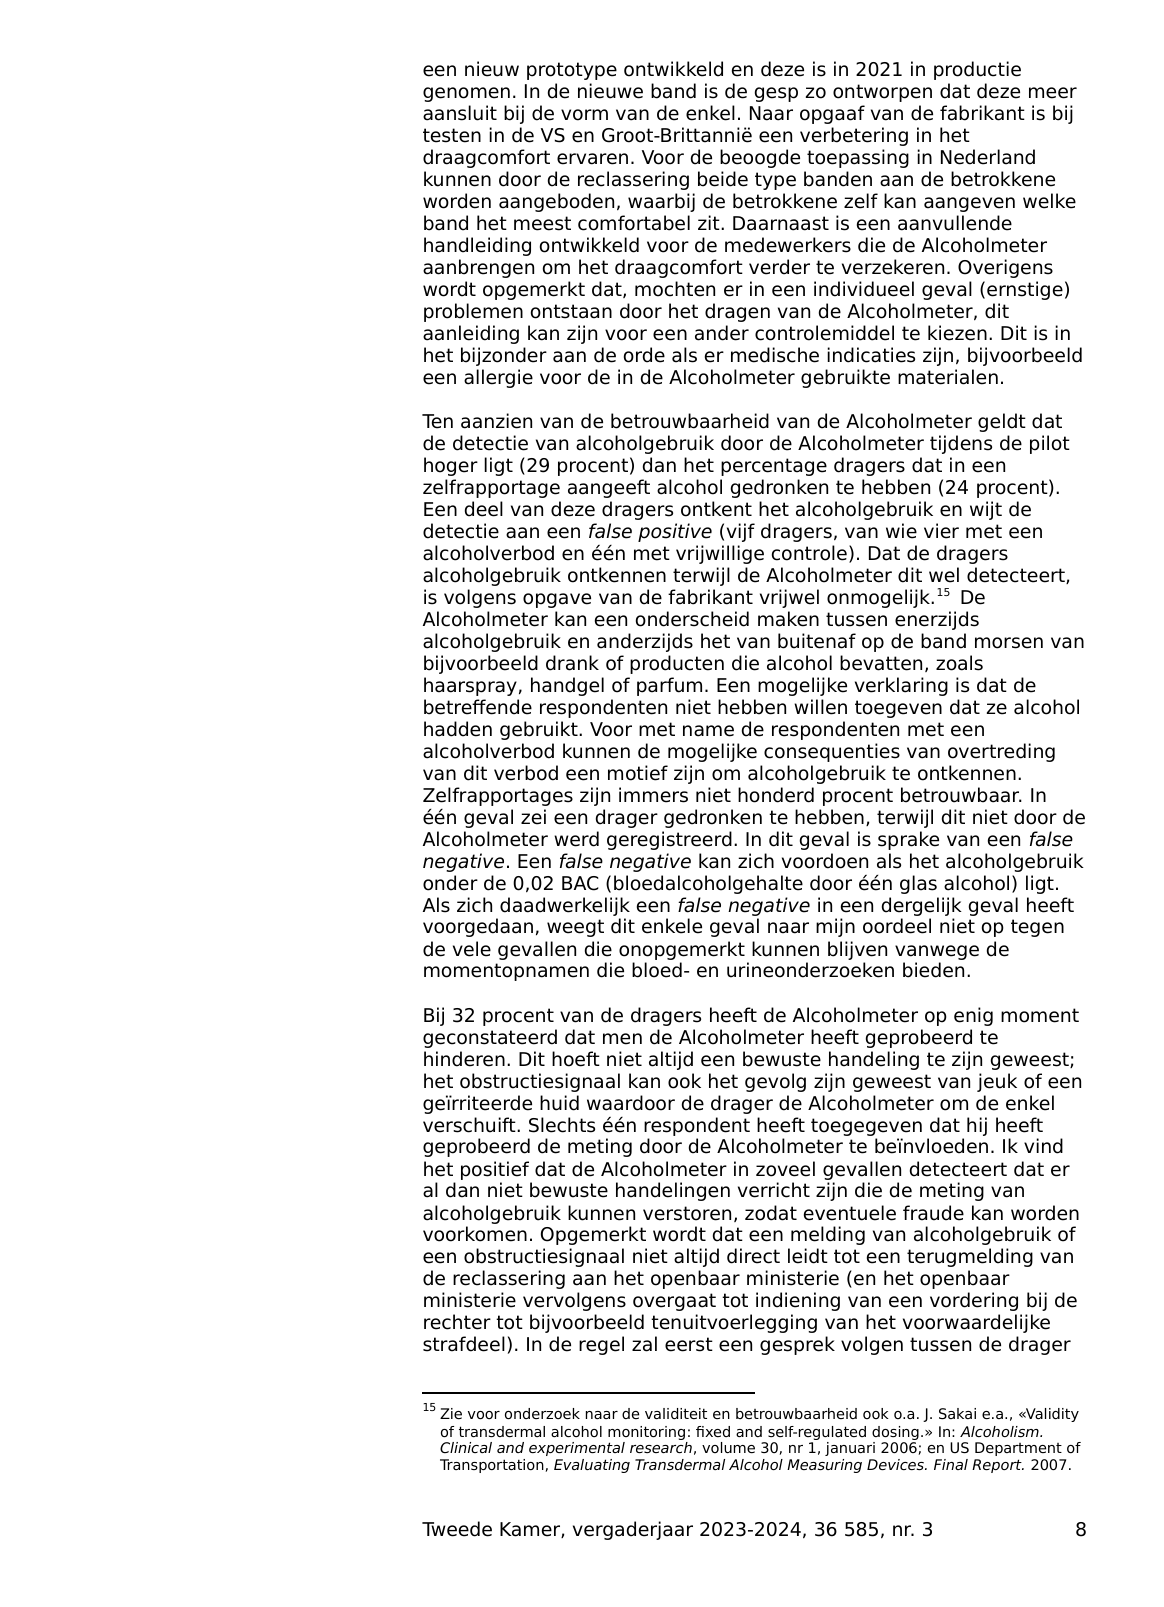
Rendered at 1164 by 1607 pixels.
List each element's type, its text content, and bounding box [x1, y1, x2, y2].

text Bij 32 procent van de dragers heeft de Alcoholmeter op enig moment geconstateerd dat men de Alcoholmeter heeft geprobeerd te hinderen. Dit hoeft niet altijd een bewuste handeling te zijn geweest; het obstructiesignaal kan ook het gevolg zijn geweest van jeuk of een geïrriteerde huid waardoor de drager de Alcoholmeter om de enkel verschuift. Slechts één respondent heeft toegegeven dat hij heeft geprobeerd de meting door de Alcoholmeter te beïnvloeden. Ik vind het positief dat de Alcoholmeter in zoveel gevallen detecteert dat er al dan niet bewuste handelingen verricht zijn die de meting van alcoholgebruik kunnen verstoren, zodat eventuele fraude kan worden voorkomen. Opgemerkt wordt dat een melding van alcoholgebruik of een obstructiesignaal niet altijd direct leidt tot een terugmelding van de reclassering aan het openbaar ministerie (en het openbaar ministerie vervolgens overgaat tot indiening van een vordering bij de rechter tot bijvoorbeeld tenuitvoerlegging van het voorwaardelijke strafdeel). In de regel zal eerst een gesprek volgen tussen de drager [422, 1004, 1087, 1356]
text Zie voor onderzoek naar de validiteit en betrouwbaarheid ook o.a. J. Sakai e.a., «Validity of transdermal alcohol monitoring: fixed and self-regulated dosing.» In: Alcoholism. Clinical and experimental research, volume 30, nr 1, januari 2006; en US Department of Transportation, Evaluating Transdermal Alcohol Measuring Devices. Final Report. 2007. [422, 1402, 1087, 1474]
text een nieuw prototype ontwikkeld en deze is in 2021 in productie genomen. In de nieuwe band is de gesp zo ontworpen dat deze meer aansluit bij de vorm van de enkel. Naar opgaaf van de fabrikant is bij testen in de VS en Groot-Brittannië een verbetering in het draagcomfort ervaren. Voor de beoogde toepassing in Nederland kunnen door de reclassering beide type banden aan de betrokkene worden aangeboden, waarbij de betrokkene zelf kan aangeven welke band het meest comfortabel zit. Daarnaast is een aanvullende handleiding ontwikkeld voor de medewerkers die de Alcoholmeter aanbrengen om het draagcomfort verder te verzekeren. Overigens wordt opgemerkt dat, mochten er in een individueel geval (ernstige) problemen ontstaan door het dragen van de Alcoholmeter, dit aanleiding kan zijn voor een ander controlemiddel te kiezen. Dit is in het bijzonder aan de orde als er medische indicaties zijn, bijvoorbeeld een allergie voor de in de Alcoholmeter gebruikte materialen. [422, 59, 1087, 389]
text Ten aanzien van de betrouwbaarheid van de Alcoholmeter geldt dat de detectie van alcoholgebruik door de Alcoholmeter tijdens de pilot hoger ligt (29 procent) dan het percentage dragers dat in een zelfrapportage aangeeft alcohol gedronken te hebben (24 procent). Een deel van deze dragers ontkent het alcoholgebruik en wijt de detectie aan een false positive (vijf dragers, van wie vier met een alcoholverbod en één met vrijwillige controle). Dat de dragers alcoholgebruik ontkennen terwijl de Alcoholmeter dit wel detecteert, is volgens opgave van de fabrikant vrijwel onmogelijk. De Alcoholmeter kan een onderscheid maken tussen enerzijds alcoholgebruik en anderzijds het van buitenaf op de band morsen van bijvoorbeeld drank of producten die alcohol bevatten, zoals haarspray, handgel of parfum. Een mogelijke verklaring is dat de betreffende respondenten niet hebben willen toegeven dat ze alcohol hadden gebruikt. Voor met name de respondenten met een alcoholverbod kunnen de mogelijke consequenties van overtreding van dit verbod een motief zijn om alcoholgebruik te ontkennen. Zelfrapportages zijn immers niet honderd procent betrouwbaar. In één geval zei een drager gedronken te hebben, terwijl dit niet door de Alcoholmeter werd geregistreerd. In dit geval is sprake van een false negative. Een false negative kan zich voordoen als het alcoholgebruik onder de 0,02 BAC (bloedalcoholgehalte door één glas alcohol) ligt. Als zich daadwerkelijk een false negative in een dergelijk geval heeft voorgedaan, weegt dit enkele geval naar mijn oordeel niet op tegen de vele gevallen die onopgemerkt kunnen blijven vanwege de momentopnamen die bloed- en urineonderzoeken bieden. [422, 411, 1087, 982]
